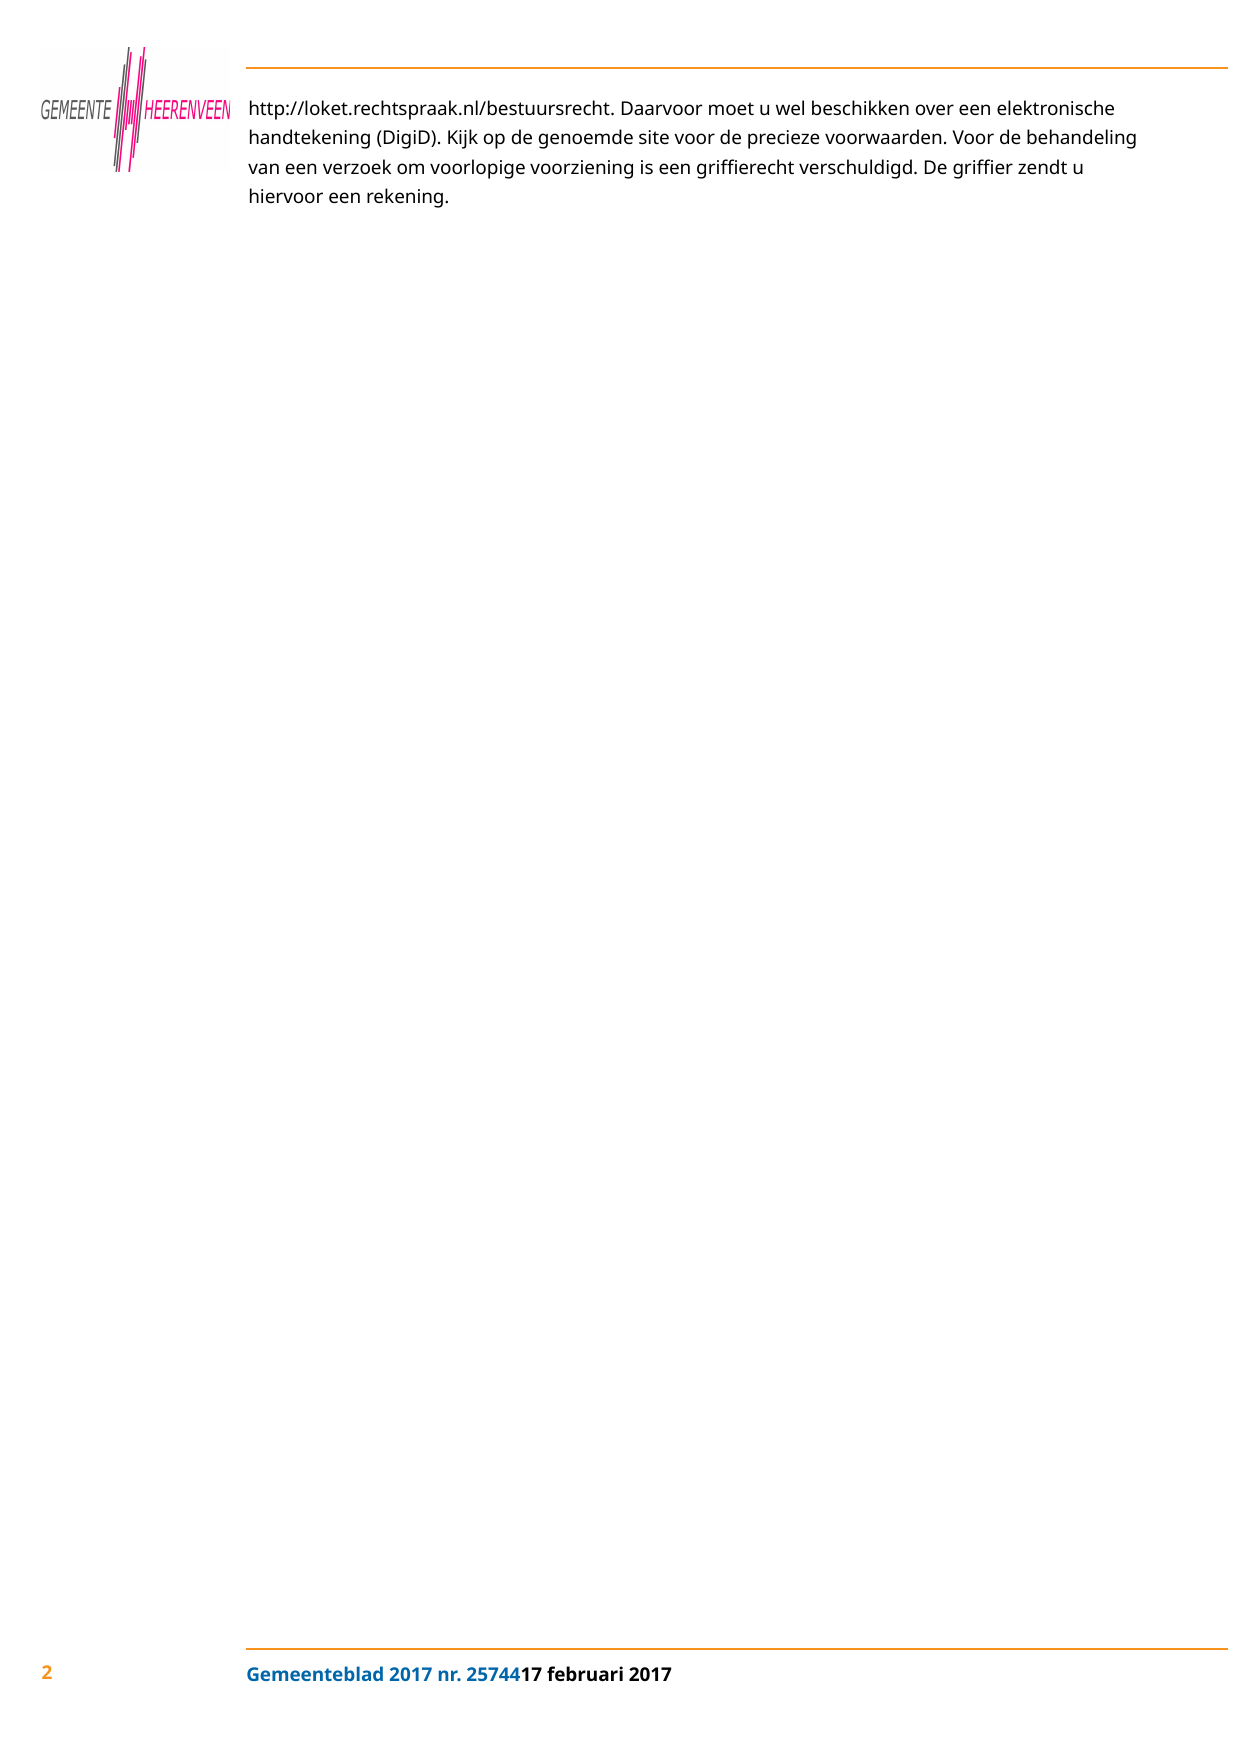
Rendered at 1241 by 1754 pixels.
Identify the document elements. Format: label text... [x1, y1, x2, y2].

text http://loket.rechtspraak.nl/bestuursrecht. Daarvoor moet u wel beschikken over een elektronische handtekening (DigiD). Kijk op de genoemde site voor de precieze voorwaarden. Voor de behandeling van een verzoek om voorlopige voorziening is een griffierecht verschuldigd. De griffier zendt u hiervoor een rekening. [248, 95, 1152, 209]
picture [41, 47, 231, 172]
